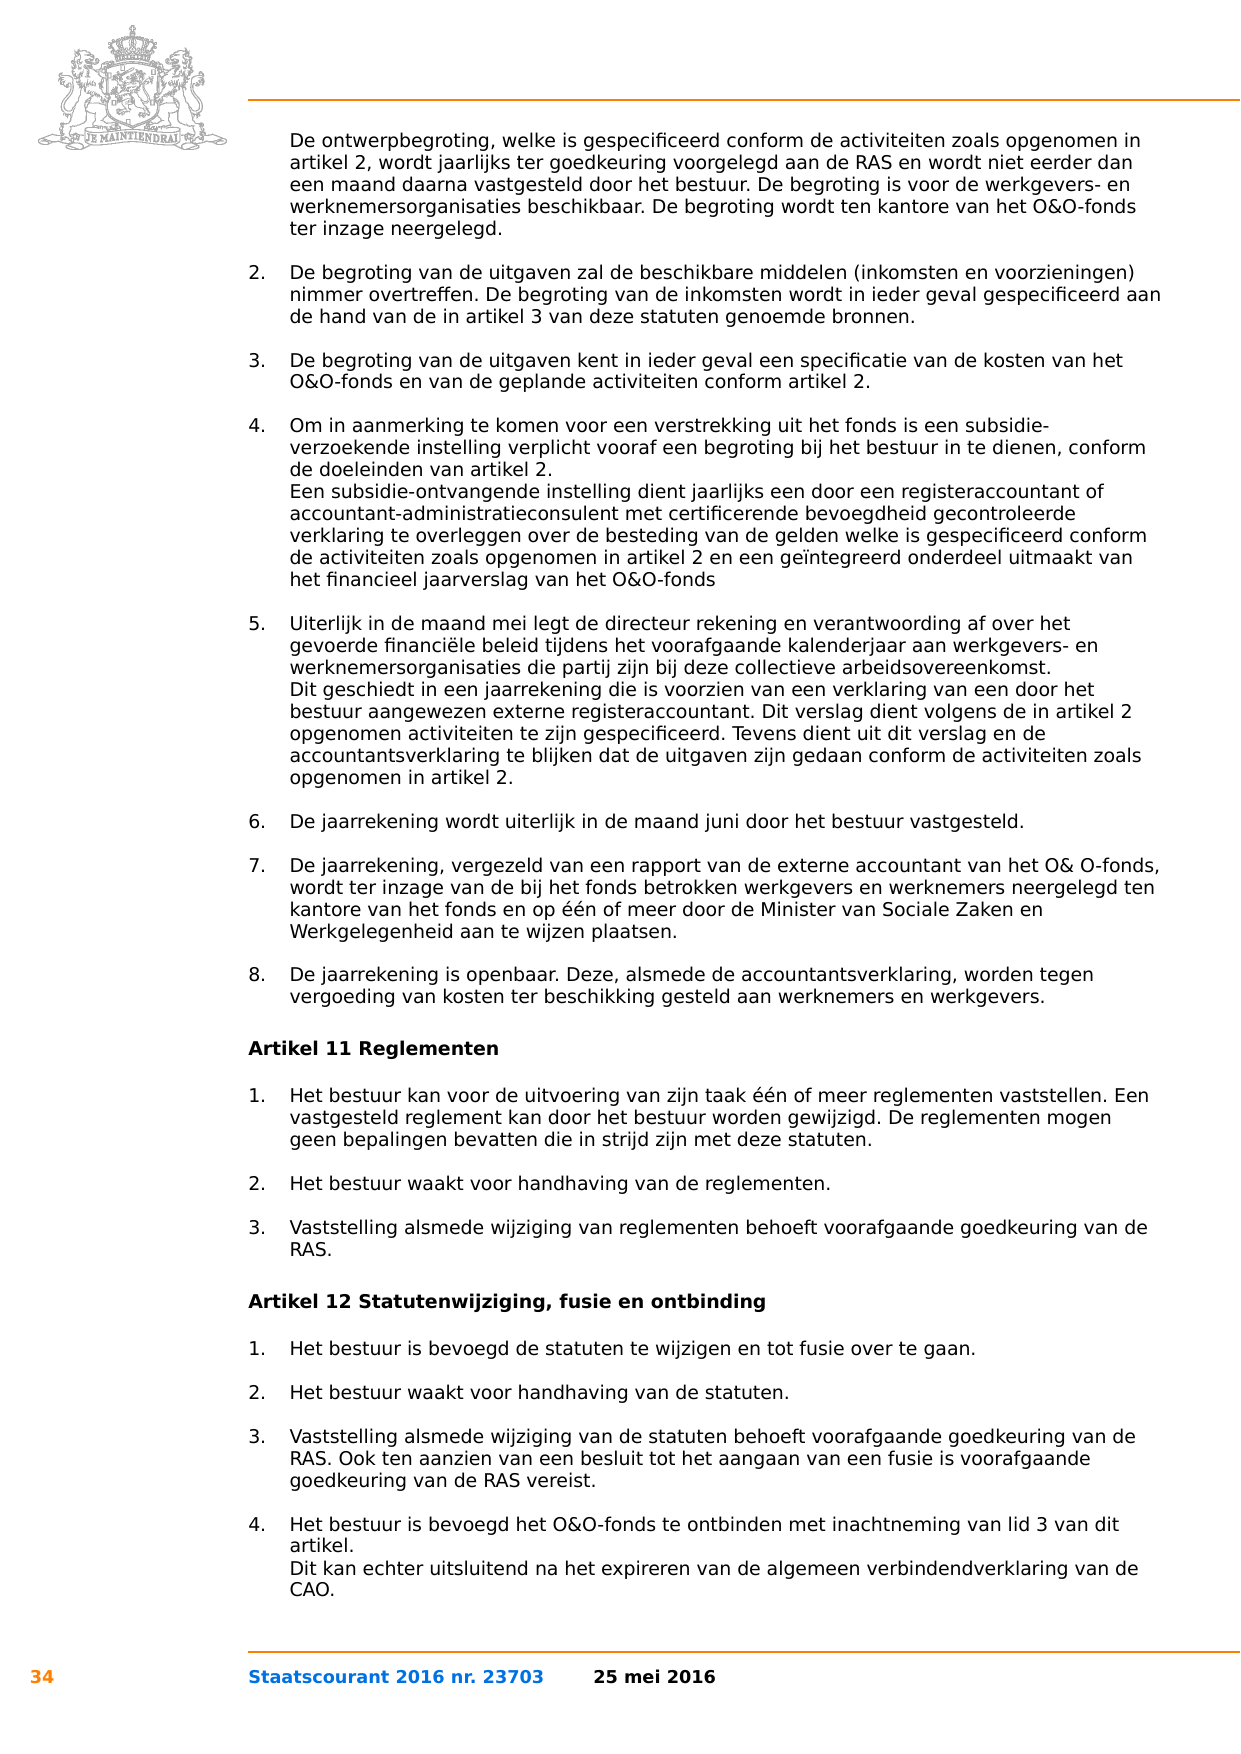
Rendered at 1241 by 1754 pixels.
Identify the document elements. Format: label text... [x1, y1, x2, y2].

text 4. Het bestuur is bevoegd het O&O-fonds te ontbinden met inachtneming van lid 3 van dit artikel. [248, 1513, 1163, 1557]
subtitle Artikel 12 Statutenwijziging, fusie en ontbinding [248, 1291, 1163, 1313]
text 3. De begroting van de uitgaven kent in ieder geval een specificatie van de kosten van het O&O-fonds en van de geplande activiteiten conform artikel 2. [248, 349, 1163, 393]
text Een subsidie-ontvangende instelling dient jaarlijks een door een registeraccountant of accountant-administratieconsulent met certificerende bevoegdheid gecontroleerde verklaring te overleggen over de besteding van de gelden welke is gespecificeerd conform de activiteiten zoals opgenomen in artikel 2 en een geïntegreerd onderdeel uitmaakt van het financieel jaarverslag van het O&O-fonds [289, 481, 1163, 591]
text Dit kan echter uitsluitend na het expireren van de algemeen verbindendverklaring van de CAO. [289, 1557, 1163, 1601]
text 4. Om in aanmerking te komen voor een verstrekking uit het fonds is een subsidie-verzoekende instelling verplicht vooraf een begroting bij het bestuur in te dienen, conform de doeleinden van artikel 2. [248, 415, 1163, 481]
subtitle Artikel 11 Reglementen [248, 1038, 1163, 1060]
text 3. Vaststelling alsmede wijziging van reglementen behoeft voorafgaande goedkeuring van de RAS. [248, 1217, 1163, 1261]
text 6. De jaarrekening wordt uiterlijk in de maand juni door het bestuur vastgesteld. [248, 811, 1163, 833]
text 3. Vaststelling alsmede wijziging van de statuten behoeft voorafgaande goedkeuring van de RAS. Ook ten aanzien van een besluit tot het aangaan van een fusie is voorafgaande goedkeuring van de RAS vereist. [248, 1426, 1163, 1492]
text De ontwerpbegroting, welke is gespecificeerd conform de activiteiten zoals opgenomen in artikel 2, wordt jaarlijks ter goedkeuring voorgelegd aan de RAS en wordt niet eerder dan een maand daarna vastgesteld door het bestuur. De begroting is voor de werkgevers- en werknemersorganisaties beschikbaar. De begroting wordt ten kantore van het O&O-fonds ter inzage neergelegd. [289, 130, 1163, 240]
text 2. De begroting van de uitgaven zal de beschikbare middelen (inkomsten en voorzieningen) nimmer overtreffen. De begroting van de inkomsten wordt in ieder geval gespecificeerd aan de hand van de in artikel 3 van deze statuten genoemde bronnen. [248, 262, 1163, 328]
text 1. Het bestuur is bevoegd de statuten te wijzigen en tot fusie over te gaan. [248, 1338, 1163, 1360]
text 5. Uiterlijk in de maand mei legt de directeur rekening en verantwoording af over het gevoerde financiële beleid tijdens het voorafgaande kalenderjaar aan werkgevers- en werknemersorganisaties die partij zijn bij deze collectieve arbeidsovereenkomst. [248, 613, 1163, 679]
text 1. Het bestuur kan voor de uitvoering van zijn taak één of meer reglementen vaststellen. Een vastgesteld reglement kan door het bestuur worden gewijzigd. De reglementen mogen geen bepalingen bevatten die in strijd zijn met deze statuten. [248, 1085, 1163, 1151]
text 7. De jaarrekening, vergezeld van een rapport van de externe accountant van het O& O-fonds, wordt ter inzage van de bij het fonds betrokken werkgevers en werknemers neergelegd ten kantore van het fonds en op één of meer door de Minister van Sociale Zaken en Werkgelegenheid aan te wijzen plaatsen. [248, 854, 1163, 942]
picture [38, 25, 227, 150]
text 8. De jaarrekening is openbaar. Deze, alsmede de accountantsverklaring, worden tegen vergoeding van kosten ter beschikking gesteld aan werknemers en werkgevers. [248, 964, 1163, 1008]
text Dit geschiedt in een jaarrekening die is voorzien van een verklaring van een door het bestuur aangewezen externe registeraccountant. Dit verslag dient volgens de in artikel 2 opgenomen activiteiten te zijn gespecificeerd. Tevens dient uit dit verslag en de accountantsverklaring te blijken dat de uitgaven zijn gedaan conform de activiteiten zoals opgenomen in artikel 2. [289, 679, 1163, 789]
text 2. Het bestuur waakt voor handhaving van de statuten. [248, 1382, 1163, 1404]
text 2. Het bestuur waakt voor handhaving van de reglementen. [248, 1173, 1163, 1195]
